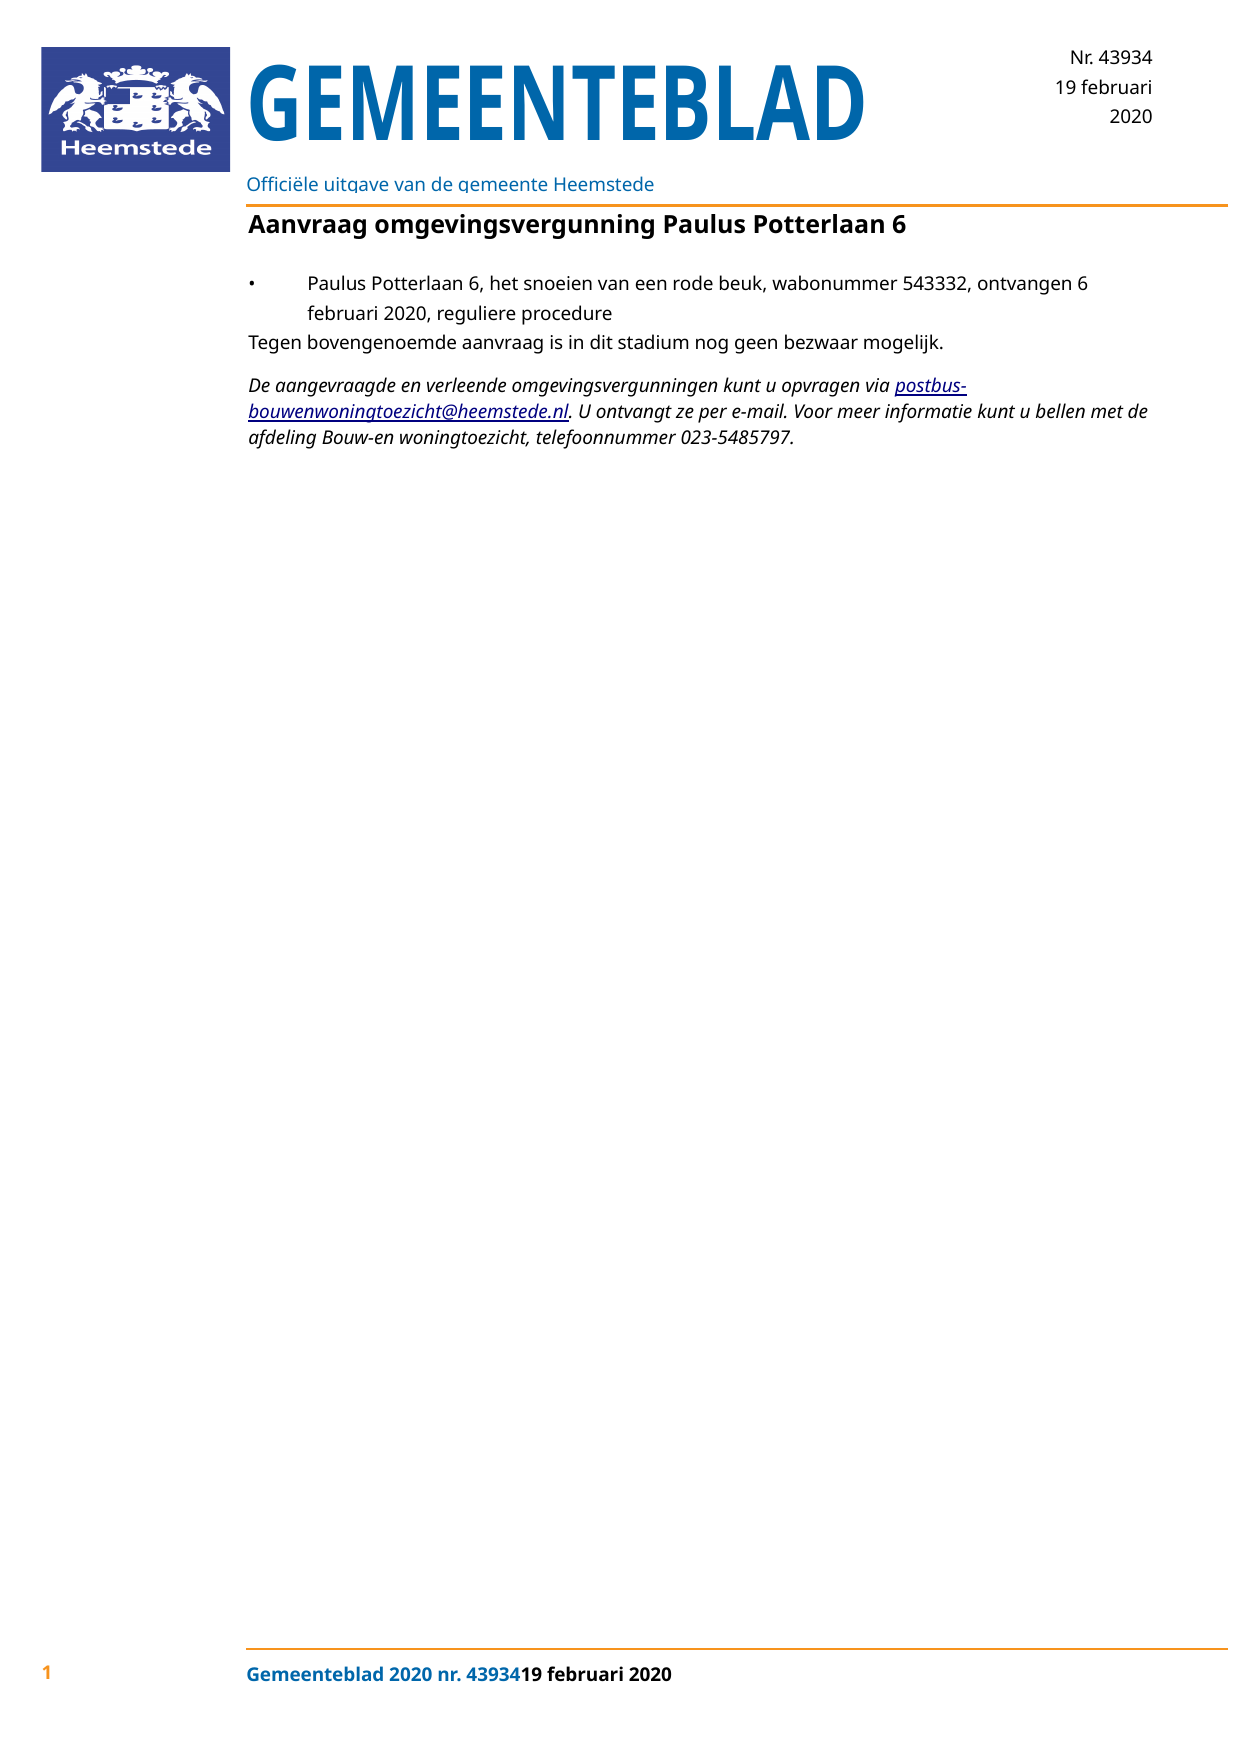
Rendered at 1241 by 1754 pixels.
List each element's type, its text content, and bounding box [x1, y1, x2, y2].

list Paulus Potterlaan 6, het snoeien van een rode beuk, wabonummer 543332, ontvangen 6 februari 2020, reguliere procedure [248, 270, 1152, 326]
text De aangevraagde en verleende omgevingsvergunningen kunt u opvragen via postbus-bouwenwoningtoezicht@heemstede.nl. U ontvangt ze per e-mail. Voor meer informatie kunt u bellen met de afdeling Bouw-en woningtoezicht, telefoonnummer 023-5485797. [248, 373, 1152, 450]
text Aanvraag omgevingsvergunning Paulus Potterlaan 6 [248, 207, 1152, 241]
picture [41, 47, 231, 172]
text Tegen bovengenoemde aanvraag is in dit stadium nog geen bezwaar mogelijk. [248, 329, 1152, 355]
